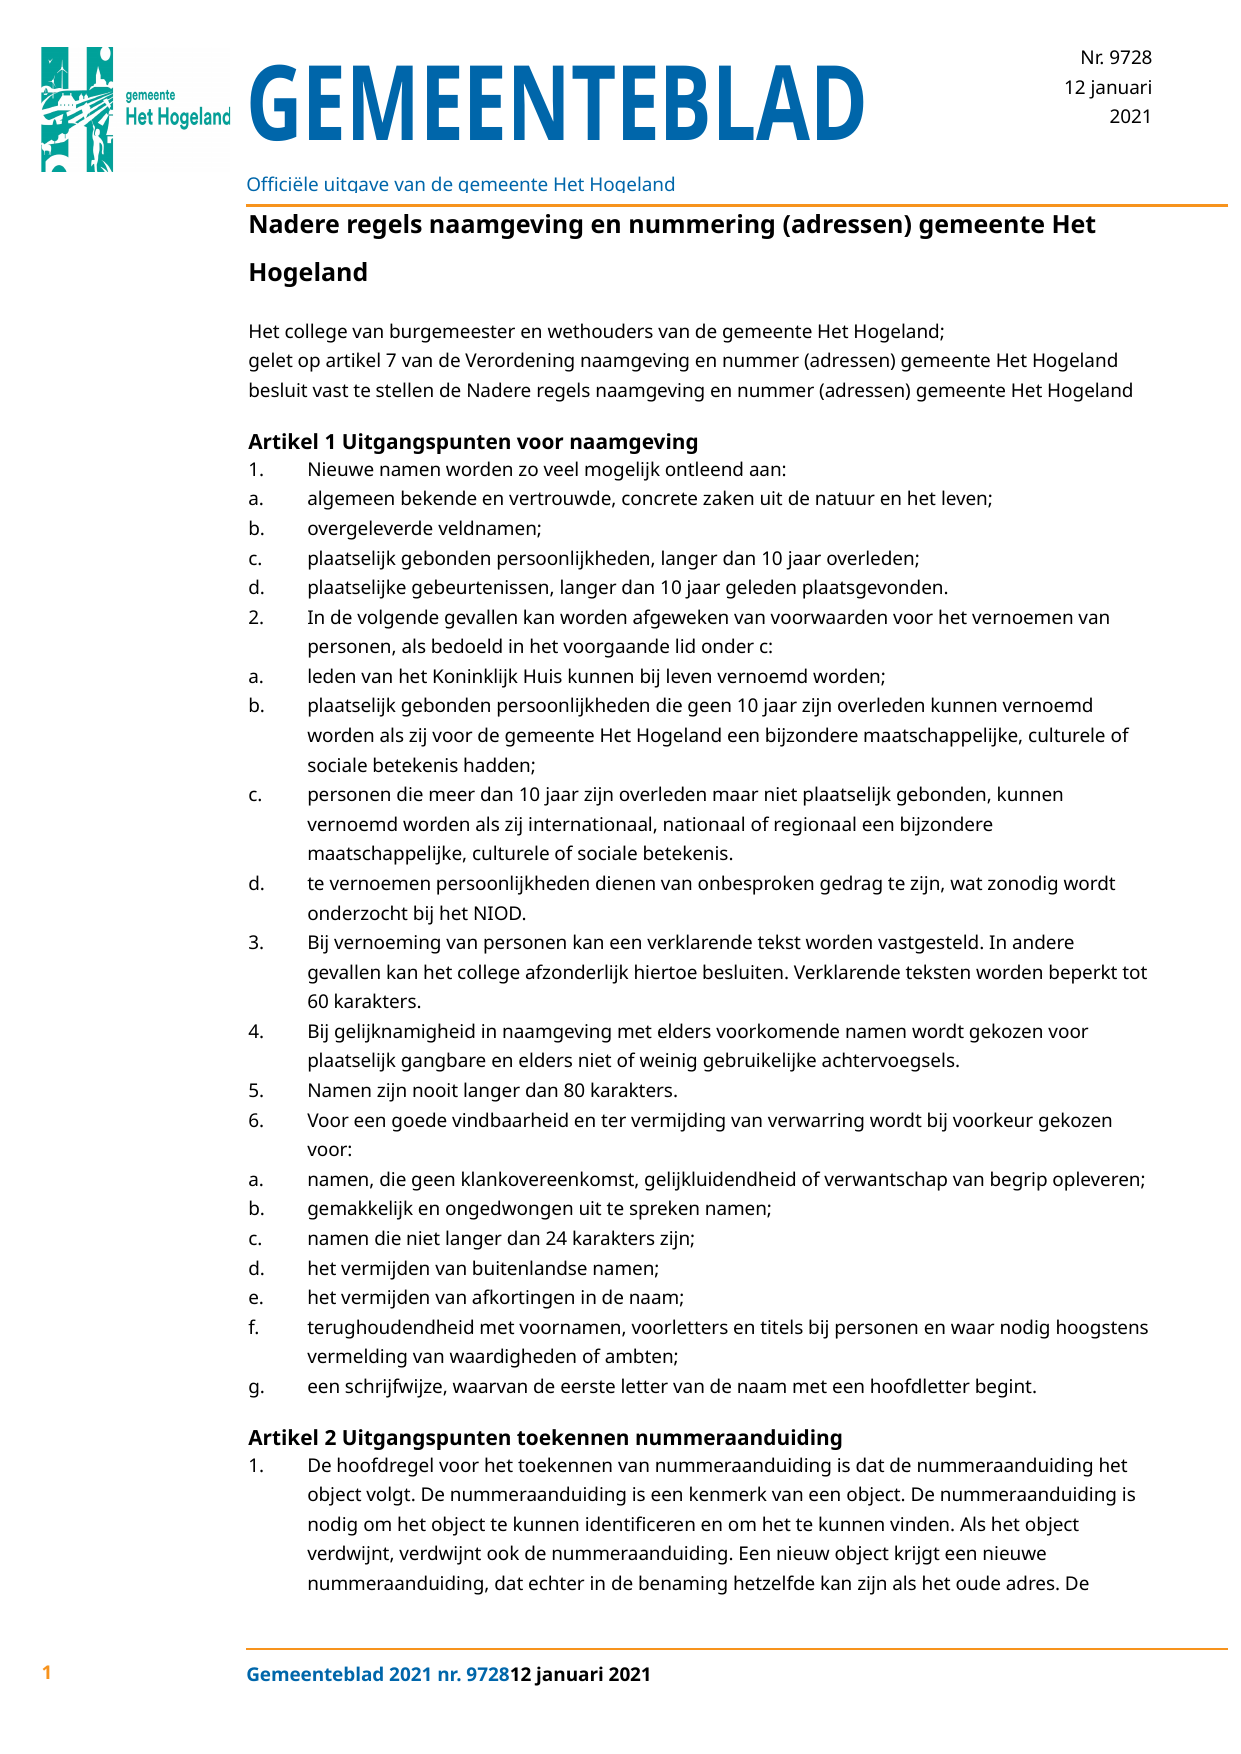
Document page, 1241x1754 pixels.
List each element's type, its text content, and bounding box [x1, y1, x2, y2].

text besluit vast te stellen de Nadere regels naamgeving en nummer (adressen) gemeente Het Hogeland [248, 377, 1152, 403]
list Bij vernoeming van personen kan een verklarende tekst worden vastgesteld. In andere gevallen kan het college afzonderlijk hiertoe besluiten. Verklarende teksten worden beperkt tot 60 karakters. [248, 929, 1152, 1014]
list namen die niet langer dan 24 karakters zijn; [248, 1225, 1152, 1251]
list gemakkelijk en ongedwongen uit te spreken namen; [248, 1196, 1152, 1221]
text Artikel 2 Uitgangspunten toekennen nummeraanduiding [248, 1423, 1152, 1452]
text Artikel 1 Uitgangspunten voor naamgeving [248, 427, 1152, 456]
list terughoudendheid met voornamen, voorletters en titels bij personen en waar nodig hoogstens vermelding van waardigheden of ambten; [248, 1314, 1152, 1369]
list Namen zijn nooit langer dan 80 karakters. [248, 1077, 1152, 1103]
list namen, die geen klankovereenkomst, gelijkluidendheid of verwantschap van begrip opleveren; [248, 1166, 1152, 1192]
list algemeen bekende en vertrouwde, concrete zaken uit de natuur en het leven; [248, 486, 1152, 511]
list Bij gelijknamigheid in naamgeving met elders voorkomende namen wordt gekozen voor plaatselijk gangbare en elders niet of weinig gebruikelijke achtervoegsels. [248, 1018, 1152, 1073]
list plaatselijk gebonden persoonlijkheden, langer dan 10 jaar overleden; [248, 545, 1152, 570]
list overgeleverde veldnamen; [248, 515, 1152, 541]
list De hoofdregel voor het toekennen van nummeraanduiding is dat de nummeraanduiding het object volgt. De nummeraanduiding is een kenmerk van een object. De nummeraanduiding is nodig om het object te kunnen identificeren en om het te kunnen vinden. Als het object verdwijnt, verdwijnt ook de nummeraanduiding. Een nieuw object krijgt een nieuwe nummeraanduiding, dat echter in de benaming hetzelfde kan zijn als het oude adres. De [248, 1452, 1152, 1596]
list te vernoemen persoonlijkheden dienen van onbesproken gedrag te zijn, wat zonodig wordt onderzocht bij het NIOD. [248, 870, 1152, 925]
list het vermijden van buitenlandse namen; [248, 1255, 1152, 1280]
list Nieuwe namen worden zo veel mogelijk ontleend aan: [248, 456, 1152, 482]
text Het college van burgemeester en wethouders van de gemeente Het Hogeland; [248, 318, 1152, 344]
list een schrijfwijze, waarvan de eerste letter van de naam met een hoofdletter begint. [248, 1373, 1152, 1399]
picture [41, 47, 231, 172]
list leden van het Koninklijk Huis kunnen bij leven vernoemd worden; [248, 663, 1152, 689]
list plaatselijke gebeurtenissen, langer dan 10 jaar geleden plaatsgevonden. [248, 574, 1152, 600]
text Nadere regels naamgeving en nummering (adressen) gemeente Het Hogeland [248, 207, 1152, 288]
text gelet op artikel 7 van de Verordening naamgeving en nummer (adressen) gemeente Het Hogeland [248, 347, 1152, 373]
list het vermijden van afkortingen in de naam; [248, 1284, 1152, 1310]
list In de volgende gevallen kan worden afgeweken van voorwaarden voor het vernoemen van personen, als bedoeld in het voorgaande lid onder c: [248, 604, 1152, 659]
list plaatselijk gebonden persoonlijkheden die geen 10 jaar zijn overleden kunnen vernoemd worden als zij voor de gemeente Het Hogeland een bijzondere maatschappelijke, culturele of sociale betekenis hadden; [248, 693, 1152, 777]
list personen die meer dan 10 jaar zijn overleden maar niet plaatselijk gebonden, kunnen vernoemd worden als zij internationaal, nationaal of regionaal een bijzondere maatschappelijke, culturele of sociale betekenis. [248, 781, 1152, 866]
list Voor een goede vindbaarheid en ter vermijding van verwarring wordt bij voorkeur gekozen voor: [248, 1107, 1152, 1162]
